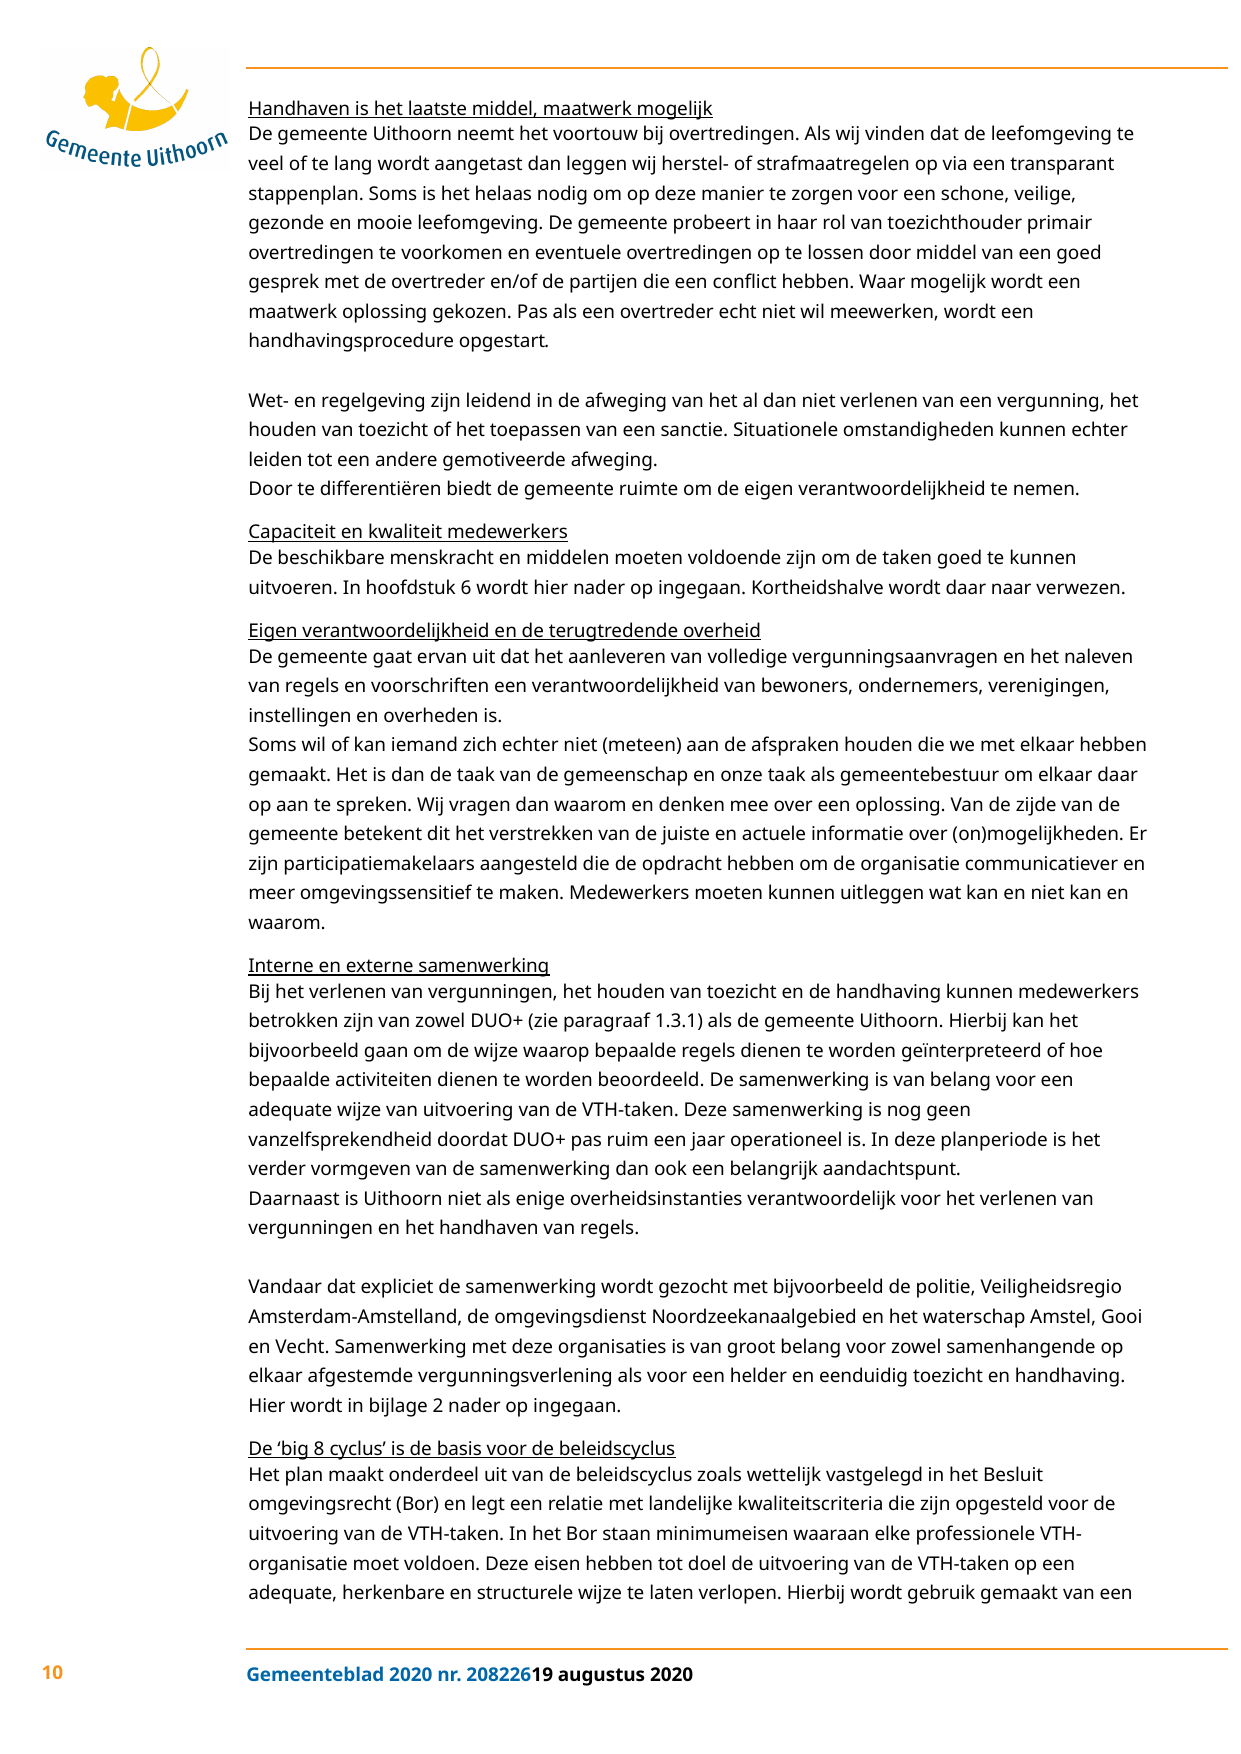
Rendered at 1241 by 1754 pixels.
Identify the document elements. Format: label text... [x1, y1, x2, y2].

text Door te differentiëren biedt de gemeente ruimte om de eigen verantwoordelijkheid te nemen. [248, 476, 1152, 501]
text Soms wil of kan iemand zich echter niet (meteen) aan de afspraken houden die we met elkaar hebben gemaakt. Het is dan de taak van de gemeenschap en onze taak als gemeentebestuur om elkaar daar op aan te spreken. Wij vragen dan waarom en denken mee over een oplossing. Van de zijde van de gemeente betekent dit het verstrekken van de juiste en actuele informatie over (on)mogelijkheden. Er zijn participatiemakelaars aangesteld die de opdracht hebben om de organisatie communicatiever en meer omgevingssensitief te maken. Medewerkers moeten kunnen uitleggen wat kan en niet kan en waarom. [248, 732, 1152, 935]
text De gemeente gaat ervan uit dat het aanleveren van volledige vergunningsaanvragen en het naleven van regels en voorschriften een verantwoordelijkheid van bewoners, ondernemers, verenigingen, instellingen en overheden is. [248, 643, 1152, 728]
text Hier wordt in bijlage 2 nader op ingegaan. [248, 1392, 1152, 1418]
text Eigen verantwoordelijkheid en de terugtredende overheid [248, 617, 1152, 643]
text Handhaven is het laatste middel, maatwerk mogelijk [248, 95, 1152, 121]
text Vandaar dat expliciet de samenwerking wordt gezocht met bijvoorbeeld de politie, Veiligheidsregio Amsterdam-Amstelland, de omgevingsdienst Noordzeekanaalgebied en het waterschap Amstel, Gooi en Vecht. Samenwerking met deze organisaties is van groot belang voor zowel samenhangende op elkaar afgestemde vergunningsverlening als voor een helder en eenduidig toezicht en handhaving. [248, 1274, 1152, 1388]
text De beschikbare menskracht en middelen moeten voldoende zijn om de taken goed te kunnen uitvoeren. In hoofdstuk 6 wordt hier nader op ingegaan. Kortheidshalve wordt daar naar verwezen. [248, 544, 1152, 600]
text Het plan maakt onderdeel uit van de beleidscyclus zoals wettelijk vastgelegd in het Besluit omgevingsrecht (Bor) en legt een relatie met landelijke kwaliteitscriteria die zijn opgesteld voor de uitvoering van de VTH-taken. In het Bor staan minimumeisen waaraan elke professionele VTH-organisatie moet voldoen. Deze eisen hebben tot doel de uitvoering van de VTH-taken op een adequate, herkenbare en structurele wijze te laten verlopen. Hierbij wordt gebruik gemaakt van een [248, 1461, 1152, 1605]
text De gemeente Uithoorn neemt het voortouw bij overtredingen. Als wij vinden dat de leefomgeving te veel of te lang wordt aangetast dan leggen wij herstel- of strafmaatregelen op via een transparant stappenplan. Soms is het helaas nodig om op deze manier te zorgen voor een schone, veilige, gezonde en mooie leefomgeving. De gemeente probeert in haar rol van toezichthouder primair overtredingen te voorkomen en eventuele overtredingen op te lossen door middel van een goed gesprek met de overtreder en/of de partijen die een conflict hebben. Waar mogelijk wordt een maatwerk oplossing gekozen. Pas als een overtreder echt niet wil meewerken, wordt een handhavingsprocedure opgestart. [248, 121, 1152, 353]
text Interne en externe samenwerking [248, 952, 1152, 978]
text De ‘big 8 cyclus’ is de basis voor de beleidscyclus [248, 1435, 1152, 1461]
text Wet- en regelgeving zijn leidend in de afweging van het al dan niet verlenen van een vergunning, het houden van toezicht of het toepassen van een sanctie. Situationele omstandigheden kunnen echter leiden tot een andere gemotiveerde afweging. [248, 387, 1152, 472]
picture [41, 47, 231, 172]
text Bij het verlenen van vergunningen, het houden van toezicht en de handhaving kunnen medewerkers betrokken zijn van zowel DUO+ (zie paragraaf 1.3.1) als de gemeente Uithoorn. Hierbij kan het bijvoorbeeld gaan om de wijze waarop bepaalde regels dienen te worden geïnterpreteerd of hoe bepaalde activiteiten dienen te worden beoordeeld. De samenwerking is van belang voor een adequate wijze van uitvoering van de VTH-taken. Deze samenwerking is nog geen vanzelfsprekendheid doordat DUO+ pas ruim een jaar operationeel is. In deze planperiode is het verder vormgeven van de samenwerking dan ook een belangrijk aandachtspunt. [248, 978, 1152, 1181]
text Capaciteit en kwaliteit medewerkers [248, 519, 1152, 544]
text Daarnaast is Uithoorn niet als enige overheidsinstanties verantwoordelijk voor het verlenen van vergunningen en het handhaven van regels. [248, 1185, 1152, 1240]
